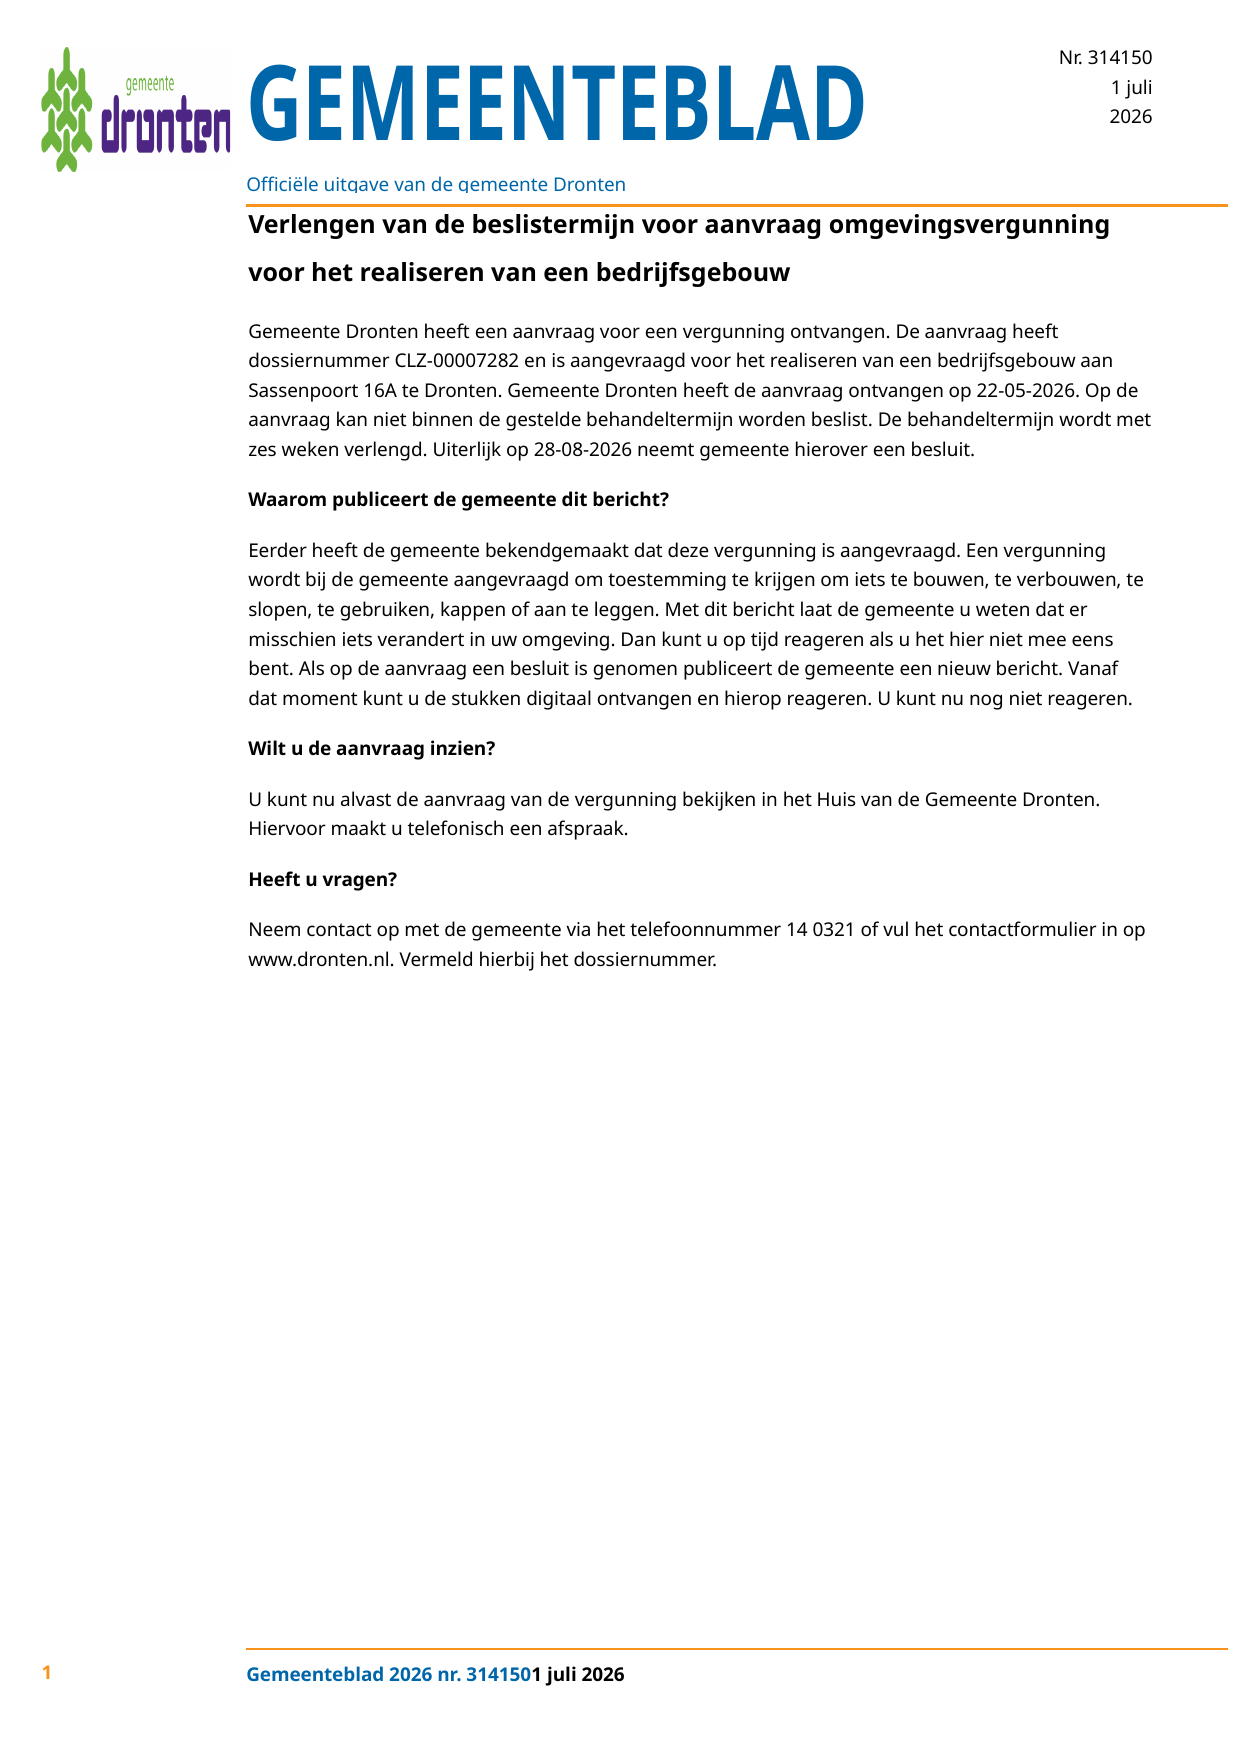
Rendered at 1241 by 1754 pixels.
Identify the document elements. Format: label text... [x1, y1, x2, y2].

text U kunt nu alvast de aanvraag van de vergunning bekijken in het Huis van de Gemeente Dronten. Hiervoor maakt u telefonisch een afspraak. [248, 786, 1152, 841]
text Eerder heeft de gemeente bekendgemaakt dat deze vergunning is aangevraagd. Een vergunning wordt bij de gemeente aangevraagd om toestemming te krijgen om iets te bouwen, te verbouwen, te slopen, te gebruiken, kappen of aan te leggen. Met dit bericht laat de gemeente u weten dat er misschien iets verandert in uw omgeving. Dan kunt u op tijd reageren als u het hier niet mee eens bent. Als op de aanvraag een besluit is genomen publiceert de gemeente een nieuw bericht. Vanaf dat moment kunt u de stukken digitaal ontvangen en hierop reageren. U kunt nu nog niet reageren. [248, 537, 1152, 711]
text Verlengen van de beslistermijn voor aanvraag omgevingsvergunning voor het realiseren van een bedrijfsgebouw [248, 207, 1152, 288]
text Waarom publiceert de gemeente dit bericht? [248, 487, 1152, 512]
picture [41, 47, 231, 172]
text Wilt u de aanvraag inzien? [248, 735, 1152, 761]
text Gemeente Dronten heeft een aanvraag voor een vergunning ontvangen. De aanvraag heeft dossiernummer CLZ-00007282 en is aangevraagd voor het realiseren van een bedrijfsgebouw aan Sassenpoort 16A te Dronten. Gemeente Dronten heeft de aanvraag ontvangen op 22-05-2026. Op de aanvraag kan niet binnen de gestelde behandeltermijn worden beslist. De behandeltermijn wordt met zes weken verlengd. Uiterlijk op 28-08-2026 neemt gemeente hierover een besluit. [248, 318, 1152, 462]
text Heeft u vragen? [248, 866, 1152, 892]
text Neem contact op met de gemeente via het telefoonnummer 14 0321 of vul het contactformulier in op www.dronten.nl. Vermeld hierbij het dossiernummer. [248, 916, 1152, 972]
